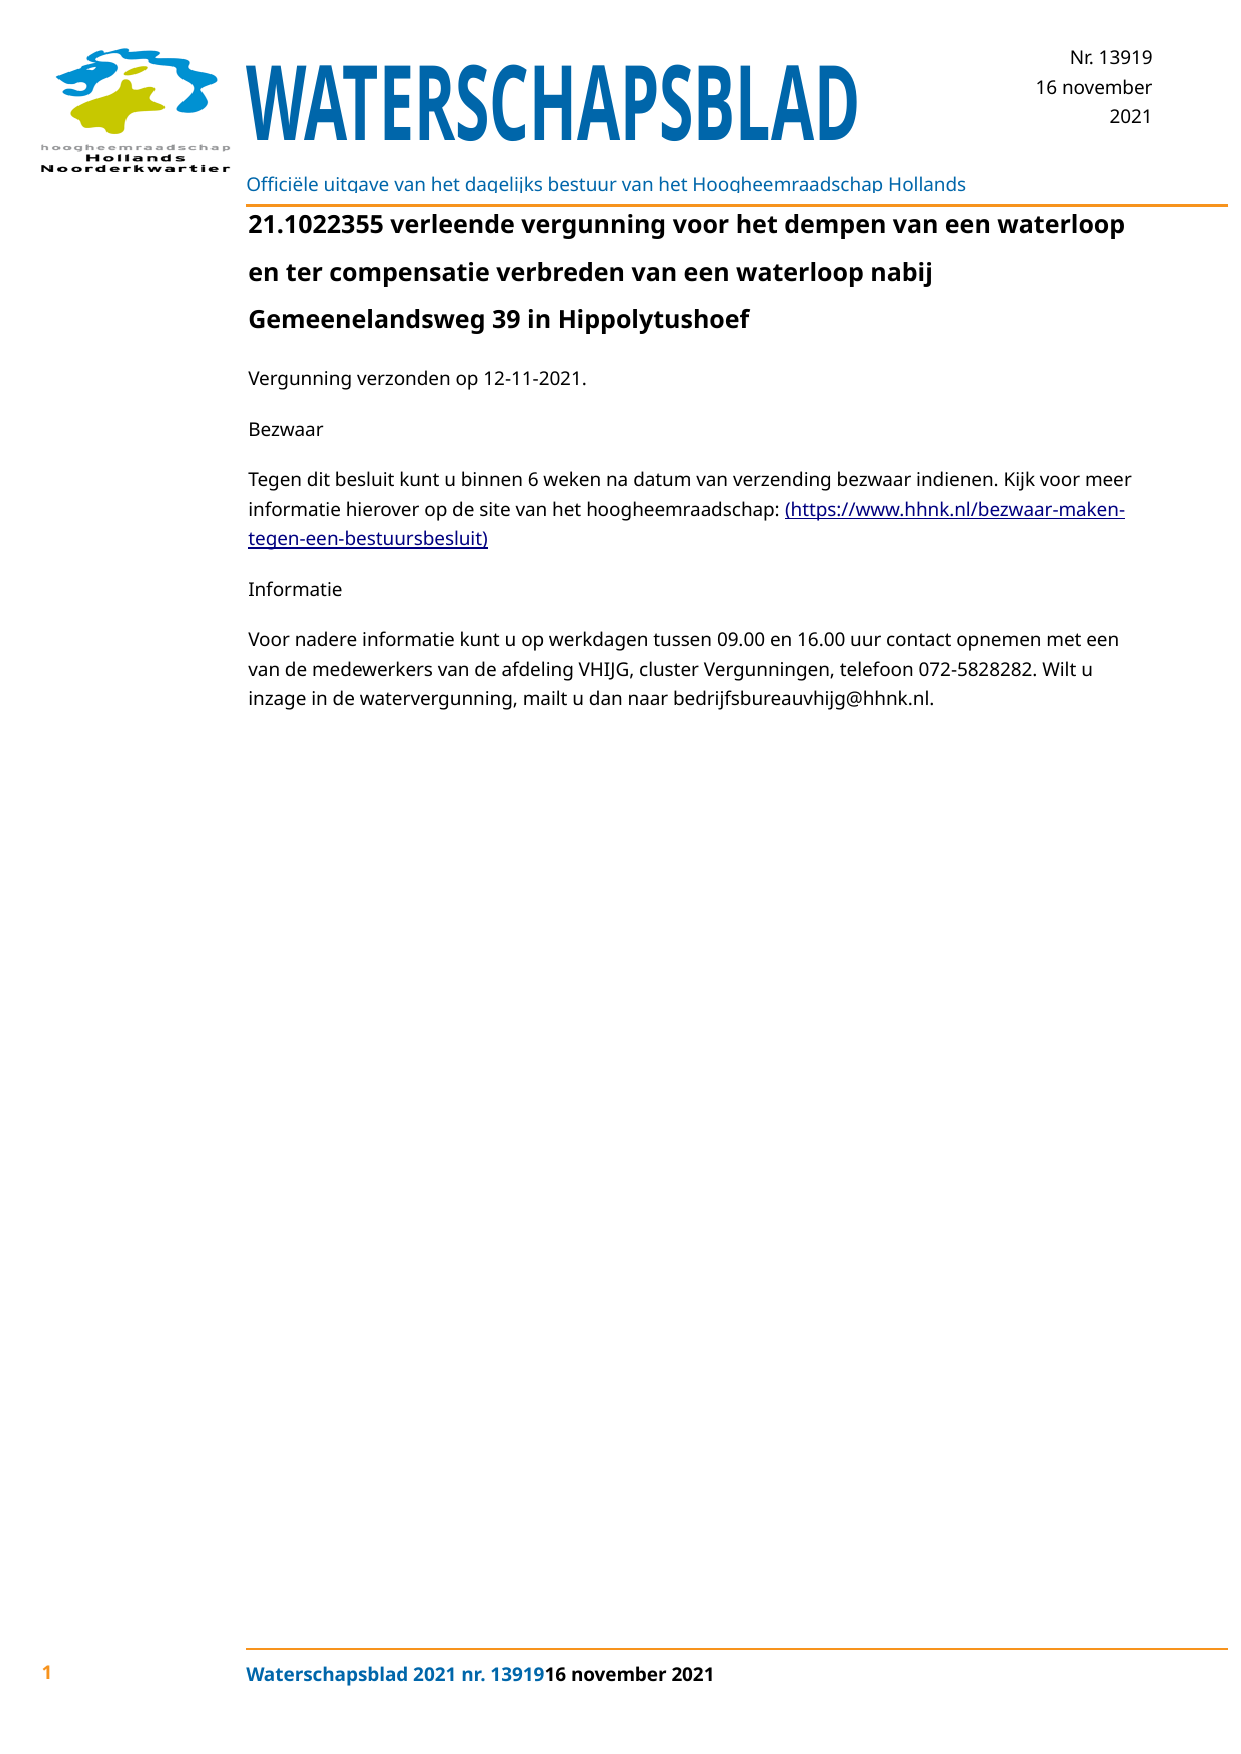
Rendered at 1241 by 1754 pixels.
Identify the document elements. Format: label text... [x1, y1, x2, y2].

picture [41, 47, 231, 172]
text Tegen dit besluit kunt u binnen 6 weken na datum van verzending bezwaar indienen. Kijk voor meer informatie hierover op de site van het hoogheemraadschap: (https://www.hhnk.nl/bezwaar-maken-tegen-een-bestuursbesluit) [248, 466, 1152, 551]
text 21.1022355 verleende vergunning voor het dempen van een waterloop en ter compensatie verbreden van een waterloop nabij Gemeenelandsweg 39 in Hippolytushoef [248, 207, 1152, 336]
text Bezwaar [248, 416, 1152, 442]
text Informatie [248, 576, 1152, 602]
text Vergunning verzonden op 12-11-2021. [248, 366, 1152, 391]
text Voor nadere informatie kunt u op werkdagen tussen 09.00 en 16.00 uur contact opnemen met een van de medewerkers van de afdeling VHIJG, cluster Vergunningen, telefoon 072-5828282. Wilt u inzage in de watervergunning, mailt u dan naar bedrijfsbureauvhijg@hhnk.nl. [248, 626, 1152, 711]
